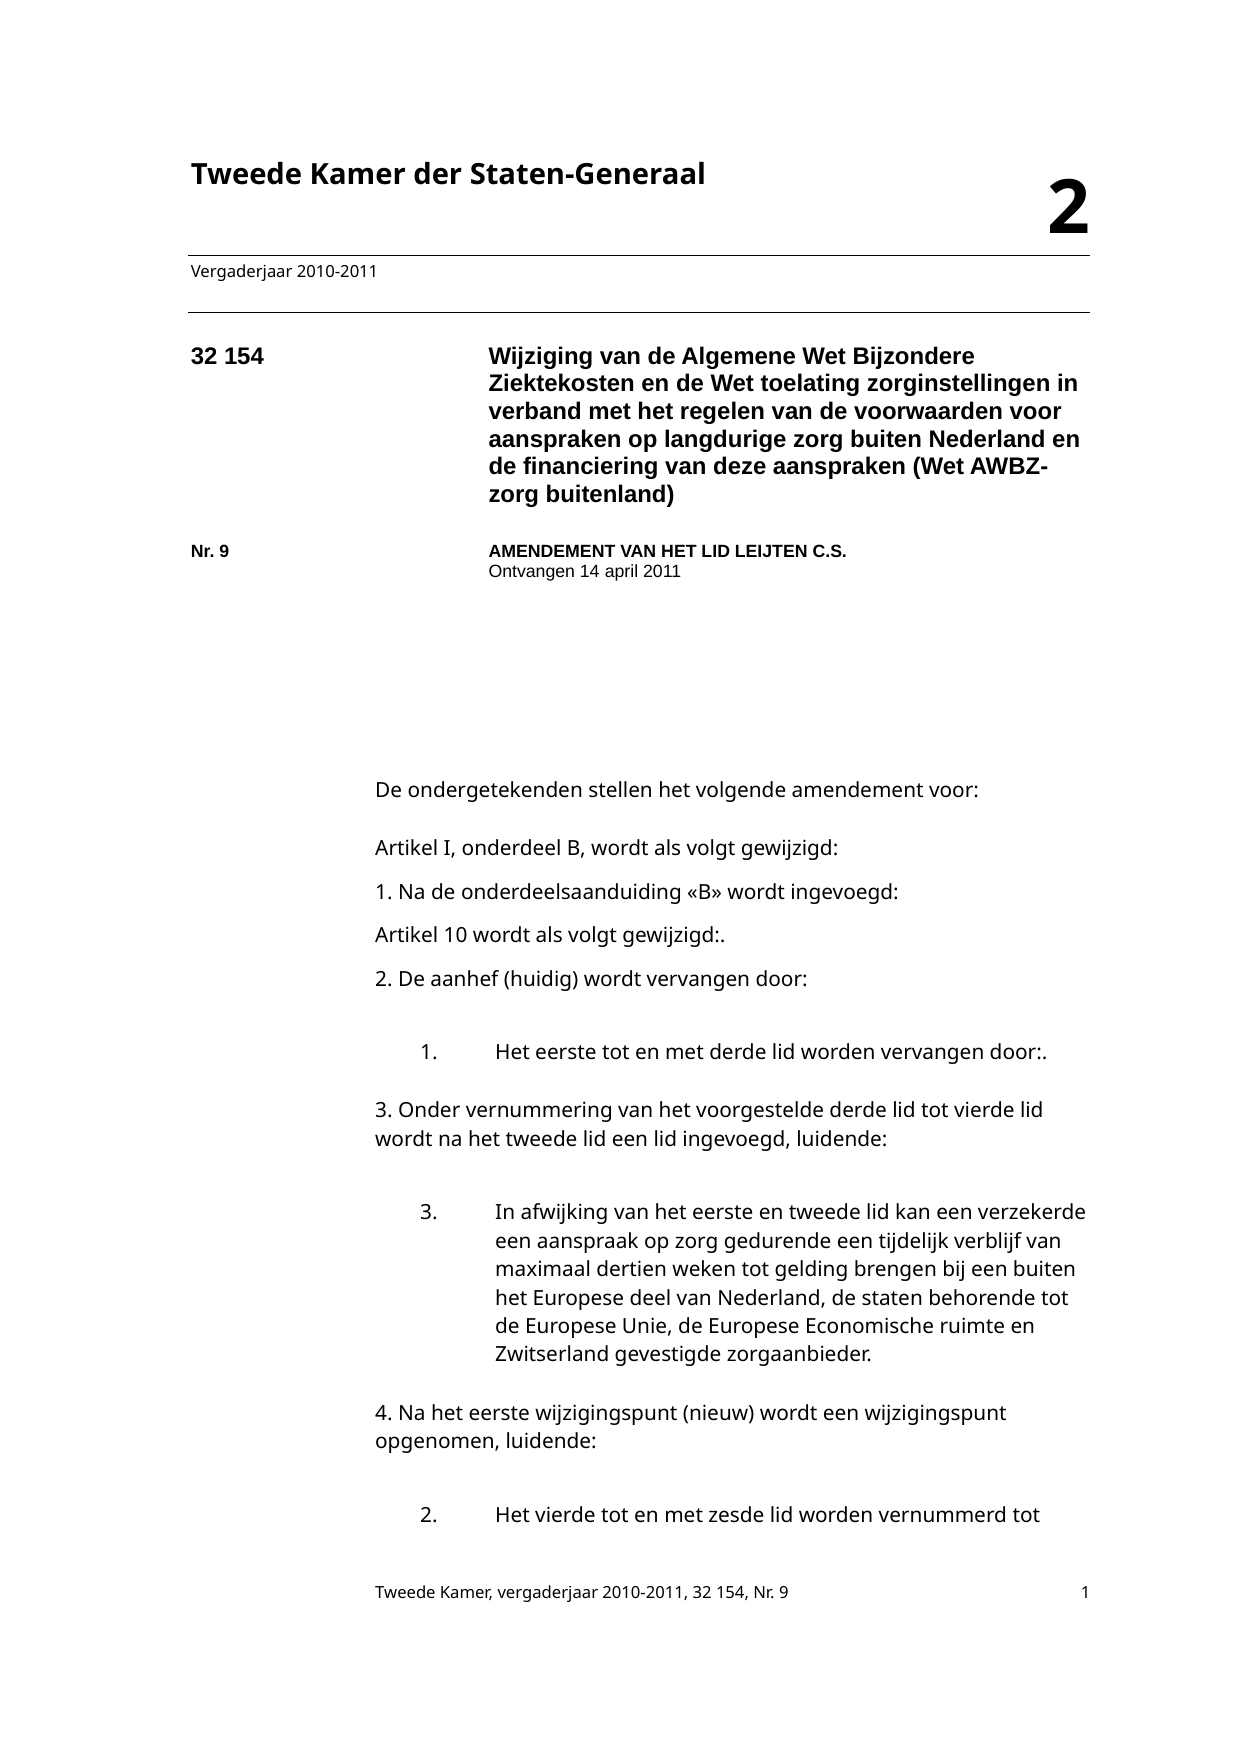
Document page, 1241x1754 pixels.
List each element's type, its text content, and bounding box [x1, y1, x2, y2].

text De ondergetekenden stellen het volgende amendement voor: [375, 775, 1090, 803]
list In afwijking van het eerste en tweede lid kan een verzekerde een aanspraak op zorg gedurende een tijdelijk verblijf van maximaal dertien weken tot gelding brengen bij een buiten het Europese deel van Nederland, de staten behorende tot de Europese Unie, de Europese Economische ruimte en Zwitserland gevestigde zorgaanbieder. [420, 1197, 1090, 1368]
text 1. Na de onderdeelsaanduiding «B» wordt ingevoegd: [375, 877, 1090, 905]
text Artikel 10 wordt als volgt gewijzigd:. [375, 920, 1090, 949]
text 3. Onder vernummering van het voorgestelde derde lid tot vierde lid wordt na het tweede lid een lid ingevoegd, luidende: [375, 1096, 1090, 1152]
table_cell Wijziging van de Algemene Wet Bijzondere Ziektekosten en de Wet toelating zorginstellingen in verband met het regelen van de voorwaarden voor aanspraken op langdurige zorg buiten Nederland en de financiering van deze aanspraken (Wet AWBZ-zorg buitenland) [485, 339, 1090, 537]
table_cell [485, 313, 1090, 339]
table_cell [485, 256, 1090, 312]
table_cell 32 154 [188, 339, 485, 537]
table_header Tweede Kamer der Staten-Generaal [188, 150, 909, 255]
table_cell Vergaderjaar 2010-2011 [188, 256, 485, 312]
table_cell [188, 313, 485, 339]
text 4. Na het eerste wijzigingspunt (nieuw) wordt een wijzigingspunt opgenomen, luidende: [375, 1398, 1090, 1455]
list Het vierde tot en met zesde lid worden vernummerd tot [420, 1500, 1090, 1528]
list Het eerste tot en met derde lid worden vervangen door:. [420, 1037, 1090, 1066]
table_cell AMENDEMENT VAN HET LID LEIJTEN C.S. Ontvangen 14 april 2011 [485, 538, 1090, 656]
text Artikel I, onderdeel B, wordt als volgt gewijzigd: [375, 833, 1090, 862]
table_cell Nr. 9 [188, 538, 485, 656]
text 2. De aanhef (huidig) wordt vervangen door: [375, 964, 1090, 992]
table_header 2 [910, 150, 1090, 255]
